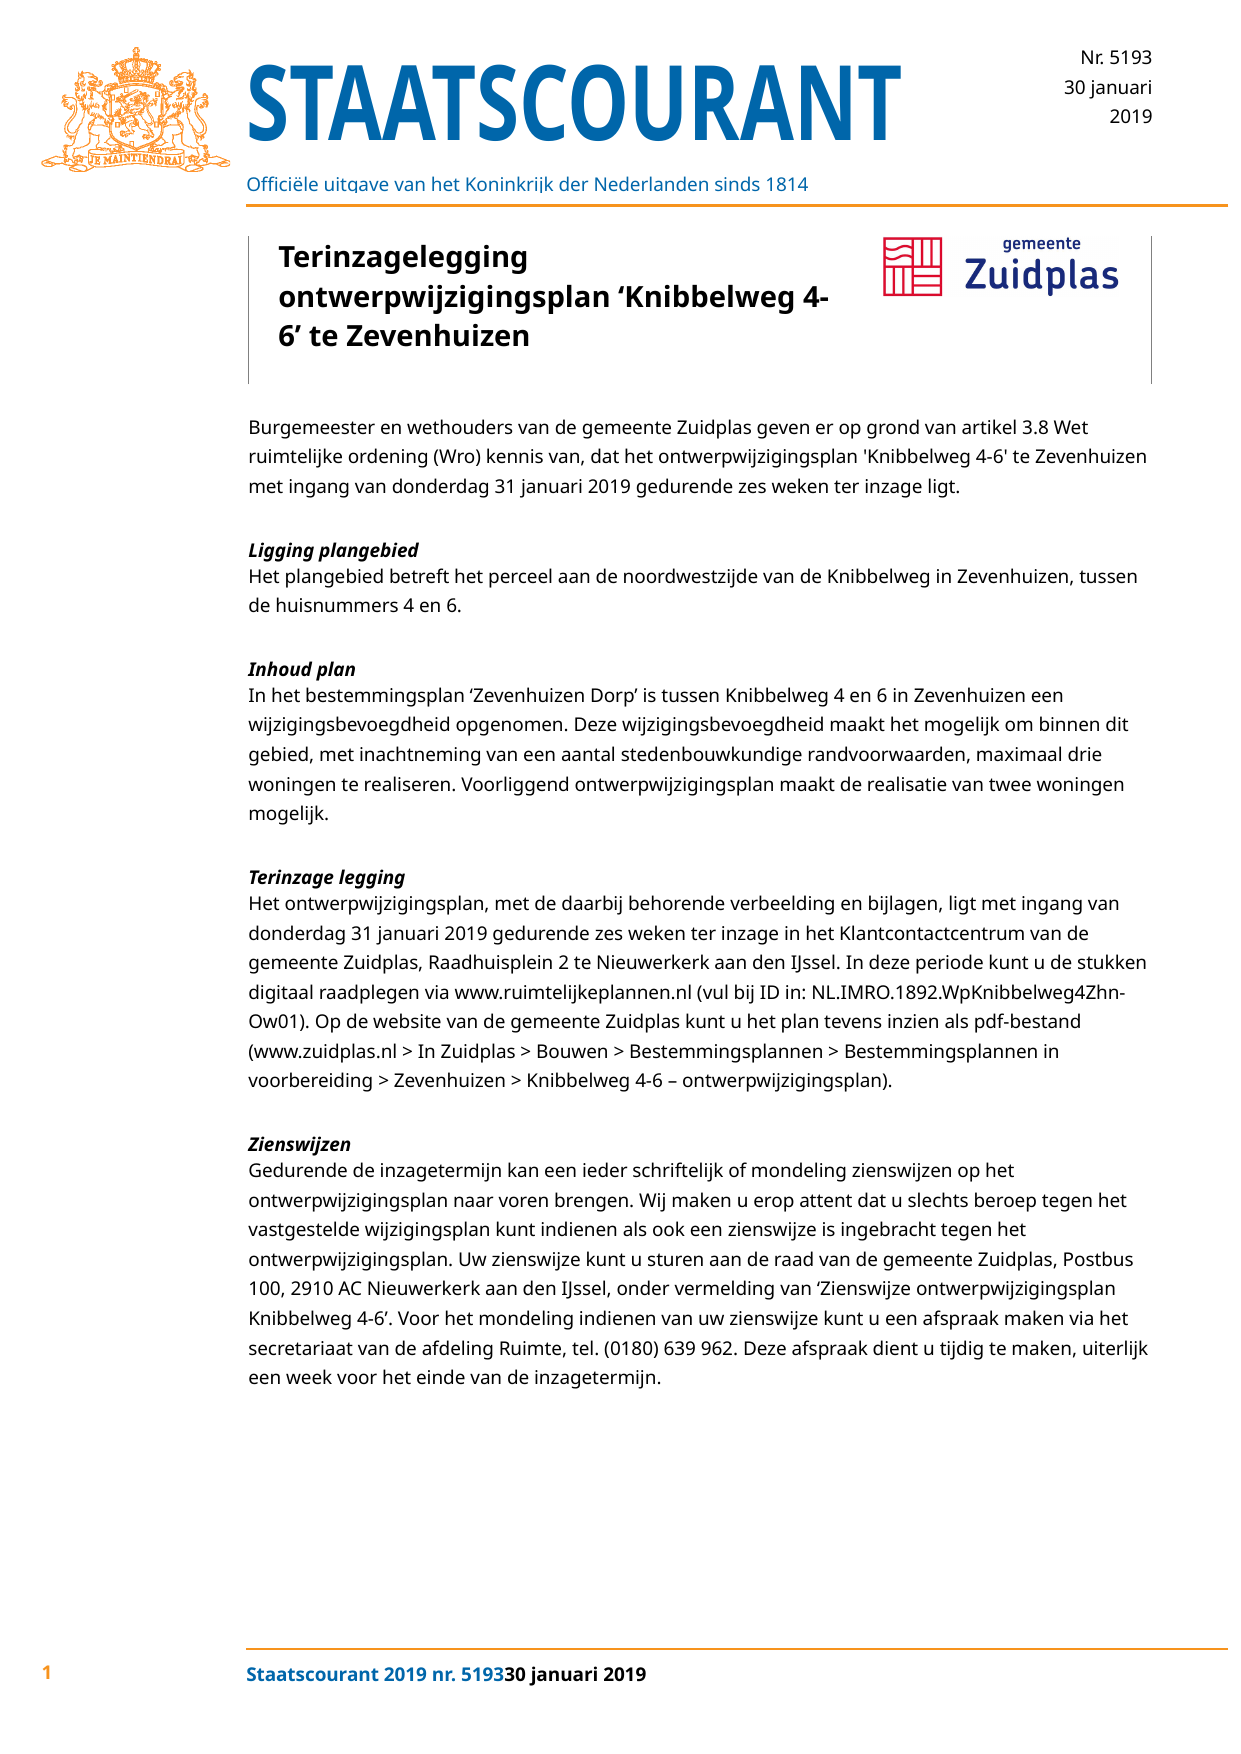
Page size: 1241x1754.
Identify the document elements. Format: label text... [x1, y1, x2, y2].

table_header [850, 236, 1151, 384]
text Inhoud plan [248, 656, 1152, 682]
text Burgemeester en wethouders van de gemeente Zuidplas geven er op grond van artikel 3.8 Wet ruimtelijke ordening (Wro) kennis van, dat het ontwerpwijzigingsplan 'Knibbelweg 4-6' te Zevenhuizen met ingang van donderdag 31 januari 2019 gedurende zes weken ter inzage ligt. [248, 414, 1152, 499]
text Het ontwerpwijzigingsplan, met de daarbij behorende verbeelding en bijlagen, ligt met ingang van donderdag 31 januari 2019 gedurende zes weken ter inzage in het Klantcontactcentrum van de gemeente Zuidplas, Raadhuisplein 2 te Nieuwerkerk aan den IJssel. In deze periode kunt u de stukken digitaal raadplegen via www.ruimtelijkeplannen.nl (vul bij ID in: NL.IMRO.1892.WpKnibbelweg4Zhn-Ow01). Op de website van de gemeente Zuidplas kunt u het plan tevens inzien als pdf-bestand (www.zuidplas.nl > In Zuidplas > Bouwen > Bestemmingsplannen > Bestemmingsplannen in voorbereiding > Zevenhuizen > Knibbelweg 4-6 – ontwerpwijzigingsplan). [248, 890, 1152, 1093]
text Zienswijzen [248, 1132, 1152, 1157]
picture [882, 236, 1119, 297]
text Terinzage legging [248, 864, 1152, 890]
text In het bestemmingsplan ‘Zevenhuizen Dorp’ is tussen Knibbelweg 4 en 6 in Zevenhuizen een wijzigingsbevoegdheid opgenomen. Deze wijzigingsbevoegdheid maakt het mogelijk om binnen dit gebied, met inachtneming van een aantal stedenbouwkundige randvoorwaarden, maximaal drie woningen te realiseren. Voorliggend ontwerpwijzigingsplan maakt de realisatie van twee woningen mogelijk. [248, 682, 1152, 826]
text Het plangebied betreft het perceel aan de noordwestzijde van de Knibbelweg in Zevenhuizen, tussen de huisnummers 4 en 6. [248, 563, 1152, 618]
text Ligging plangebied [248, 537, 1152, 563]
picture [41, 47, 231, 172]
text Gedurende de inzagetermijn kan een ieder schriftelijk of mondeling zienswijzen op het ontwerpwijzigingsplan naar voren brengen. Wij maken u erop attent dat u slechts beroep tegen het vastgestelde wijzigingsplan kunt indienen als ook een zienswijze is ingebracht tegen het ontwerpwijzigingsplan. Uw zienswijze kunt u sturen aan de raad van de gemeente Zuidplas, Postbus 100, 2910 AC Nieuwerkerk aan den IJssel, onder vermelding van ‘Zienswijze ontwerpwijzigingsplan Knibbelweg 4-6’. Voor het mondeling indienen van uw zienswijze kunt u een afspraak maken via het secretariaat van de afdeling Ruimte, tel. (0180) 639 962. Deze afspraak dient u tijdig te maken, uiterlijk een week voor het einde van de inzagetermijn. [248, 1157, 1152, 1390]
table_header Terinzagelegging ontwerpwijzigingsplan ‘Knibbelweg 4-6’ te Zevenhuizen [249, 236, 850, 384]
